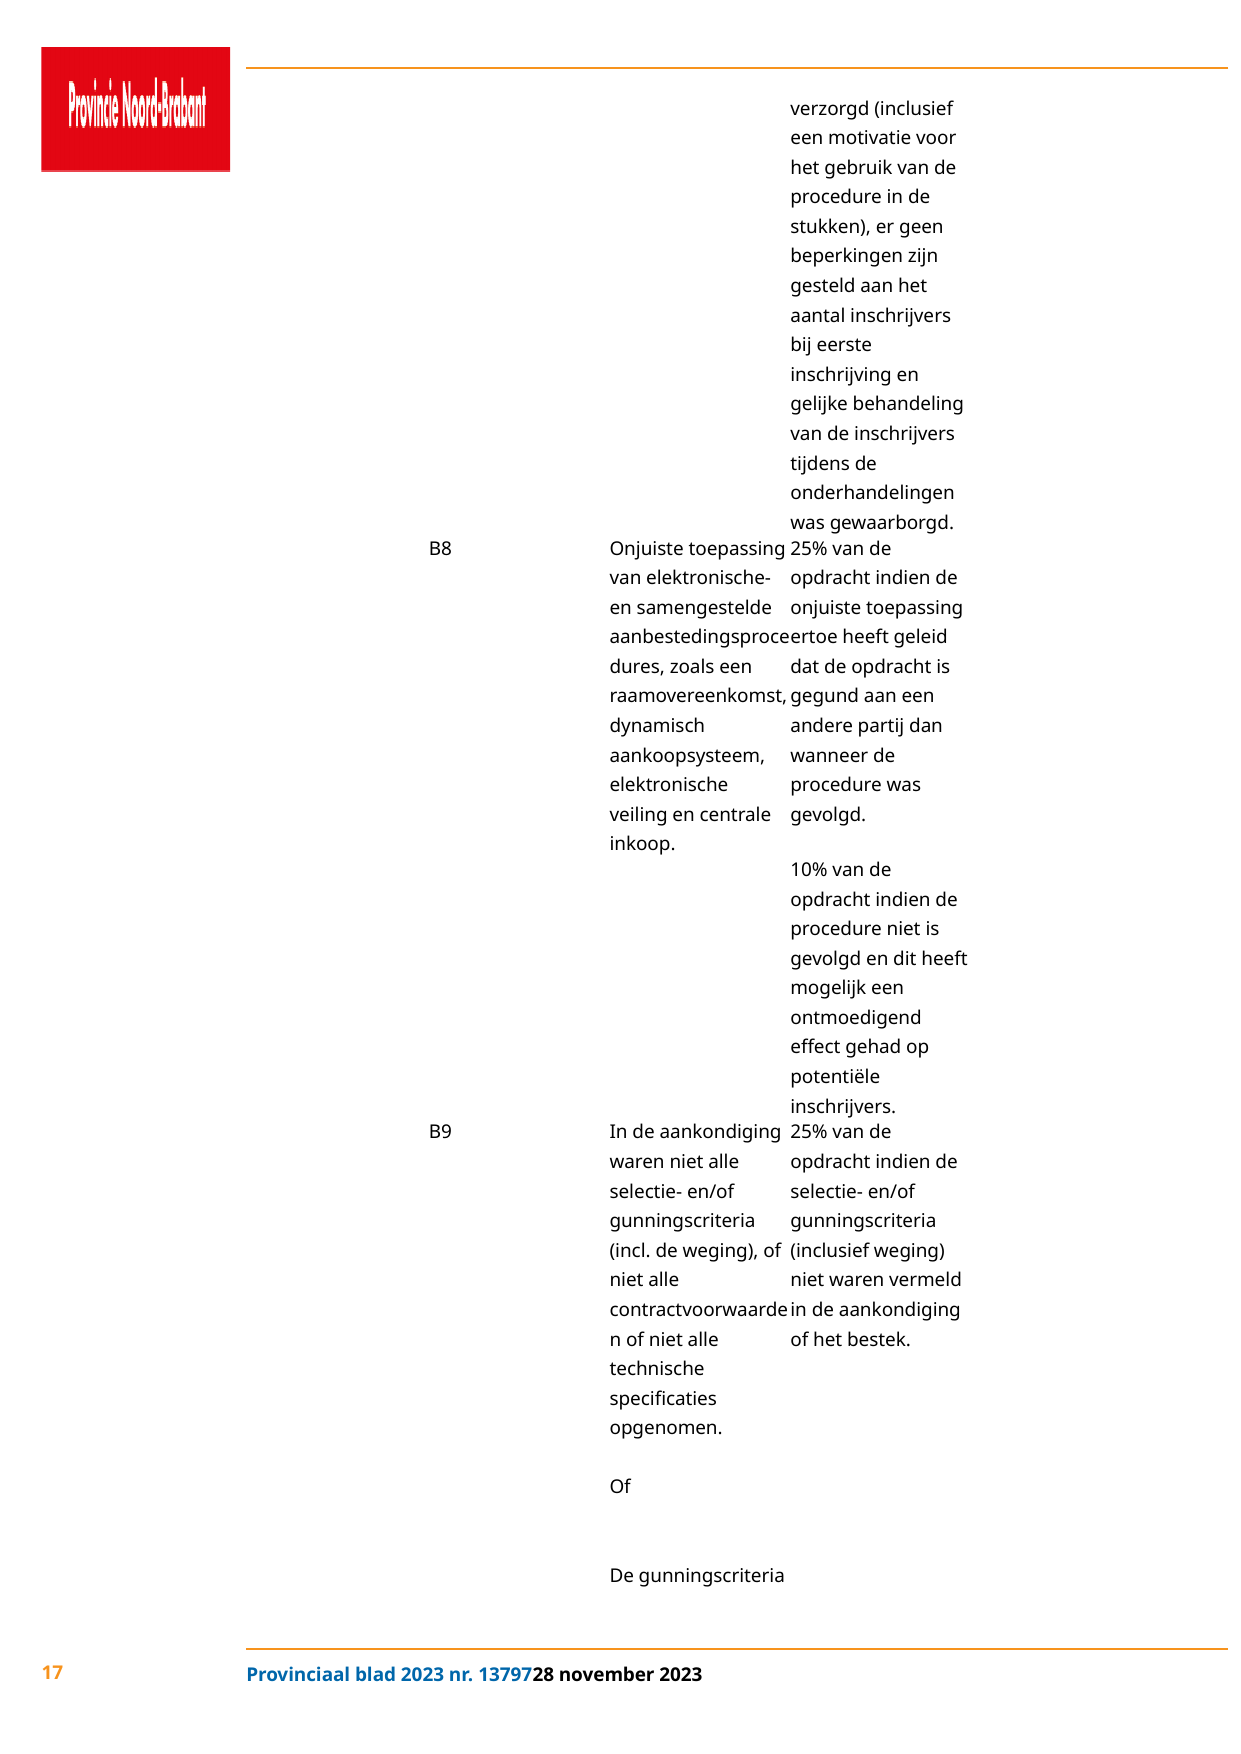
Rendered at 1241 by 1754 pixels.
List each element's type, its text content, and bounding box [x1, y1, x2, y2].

picture [41, 47, 231, 172]
table_cell [609, 95, 790, 535]
table_cell [971, 95, 1152, 1588]
table_cell [248, 856, 429, 1119]
table_cell verzorgd (inclusief een motivatie voor het gebruik van de procedure in de stukken), er geen beperkingen zijn gesteld aan het aantal inschrijvers bij eerste inschrijving en gelijke behandeling van de inschrijvers tijdens de onderhandelingen was gewaarborgd. [790, 95, 971, 535]
table_cell B9 [429, 1119, 609, 1588]
table_cell [429, 95, 609, 535]
table_cell In de aankondiging waren niet alle selectie- en/of gunningscriteria (incl. de weging), of niet alle contractvoorwaarden of niet alle technische specificaties opgenomen. Of De gunningscriteria [609, 1119, 790, 1588]
table_cell [429, 856, 609, 1119]
table_cell B8 [429, 535, 609, 856]
table_cell 25% van de opdracht indien de selectie- en/of gunningscriteria (inclusief weging) niet waren vermeld in de aankondiging of het bestek. [790, 1119, 971, 1588]
table_cell [248, 535, 429, 856]
table_cell [609, 856, 790, 1119]
table_cell [248, 95, 429, 535]
table_cell 10% van de opdracht indien de procedure niet is gevolgd en dit heeft mogelijk een ontmoedigend effect gehad op potentiële inschrijvers. [790, 856, 971, 1119]
table_cell 25% van de opdracht indien de onjuiste toepassing ertoe heeft geleid dat de opdracht is gegund aan een andere partij dan wanneer de procedure was gevolgd. [790, 535, 971, 856]
table_cell Onjuiste toepassing van elektronische- en samengestelde aanbestedingsprocedures, zoals een raamovereenkomst, dynamisch aankoopsysteem, elektronische veiling en centrale inkoop. [609, 535, 790, 856]
table_cell [248, 1119, 429, 1588]
